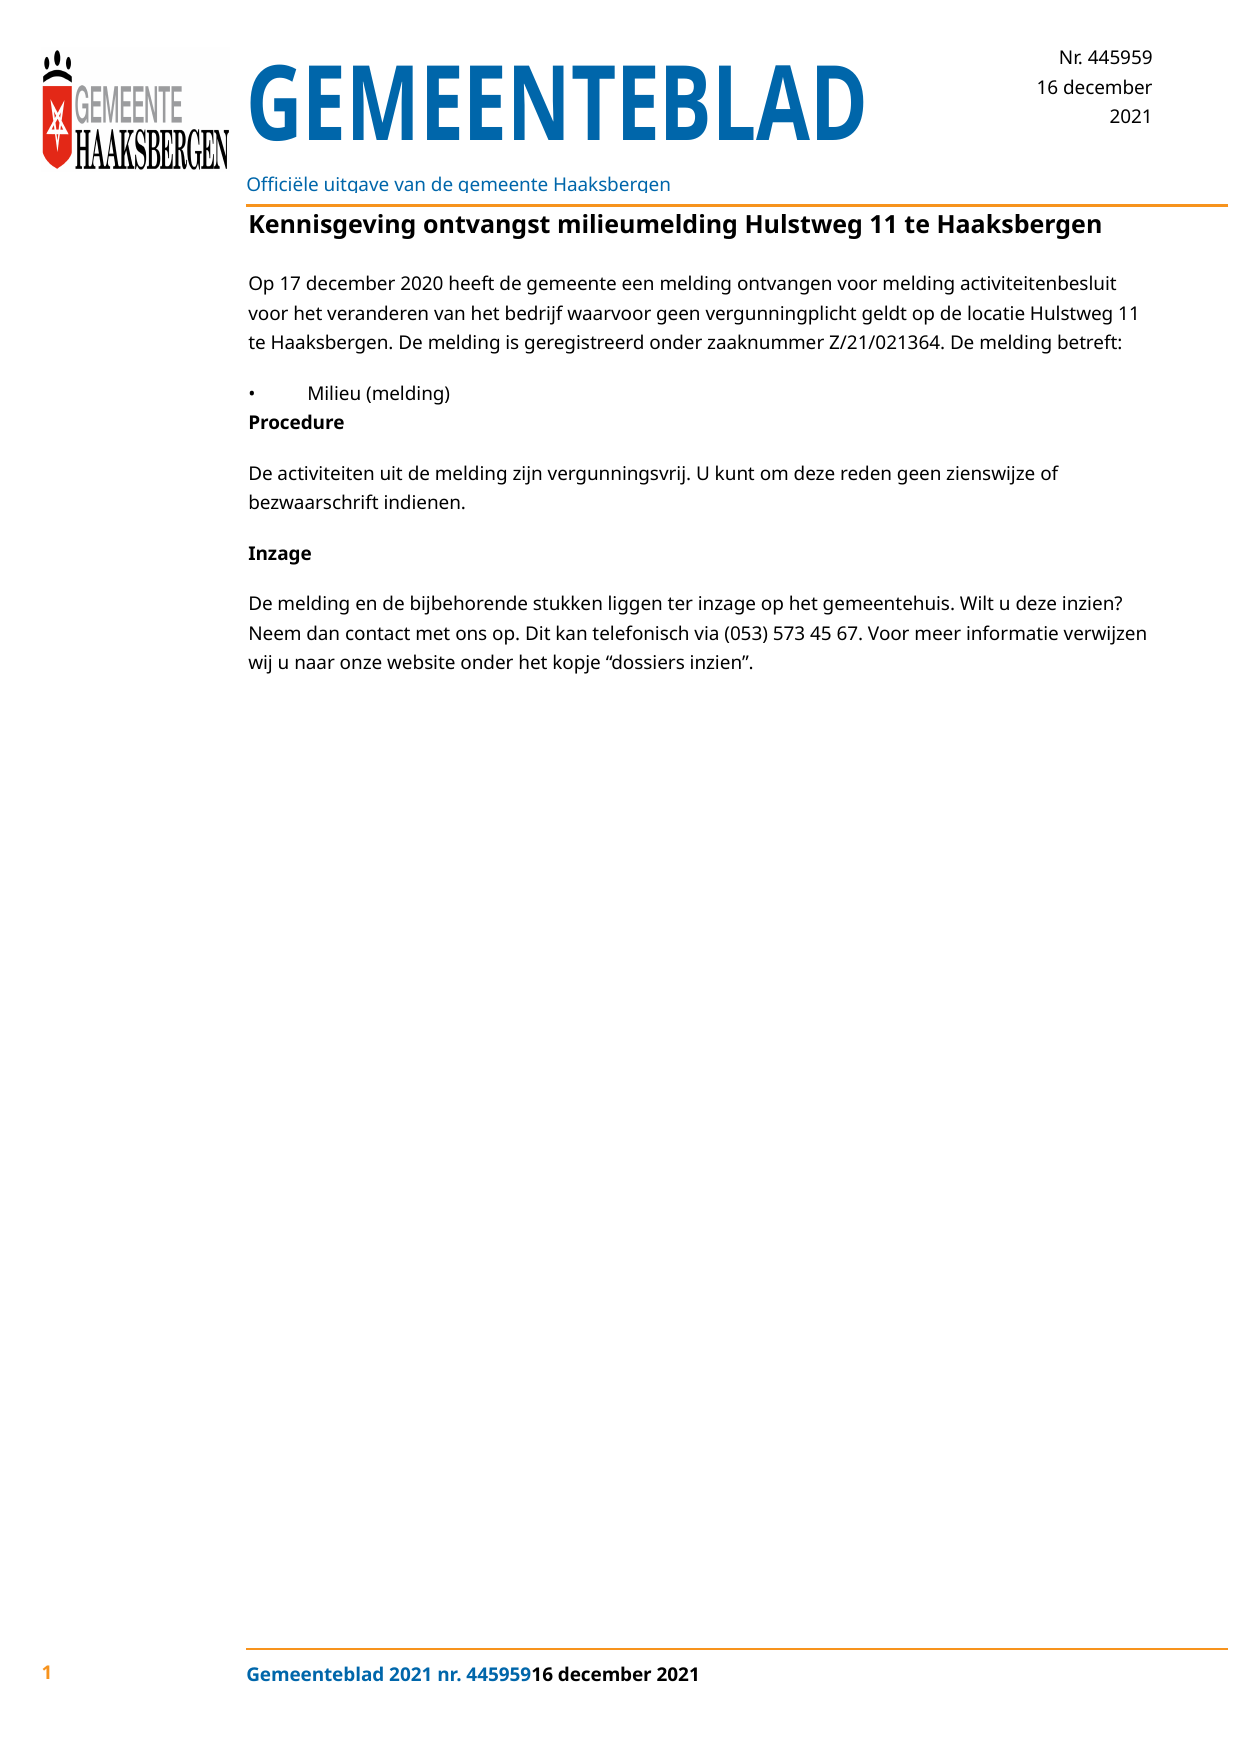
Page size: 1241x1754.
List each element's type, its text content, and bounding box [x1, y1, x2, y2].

list Milieu (melding) [248, 380, 1152, 406]
text De activiteiten uit de melding zijn vergunningsvrij. U kunt om deze reden geen zienswijze of bezwaarschrift indienen. [248, 460, 1152, 515]
text De melding en de bijbehorende stukken liggen ter inzage op het gemeentehuis. Wilt u deze inzien? Neem dan contact met ons op. Dit kan telefonisch via (053) 573 45 67. Voor meer informatie verwijzen wij u naar onze website onder het kopje “dossiers inzien”. [248, 590, 1152, 675]
text Kennisgeving ontvangst milieumelding Hulstweg 11 te Haaksbergen [248, 207, 1152, 241]
text Procedure [248, 409, 1152, 435]
picture [41, 47, 231, 172]
text Inzage [248, 540, 1152, 566]
text Op 17 december 2020 heeft de gemeente een melding ontvangen voor melding activiteitenbesluit voor het veranderen van het bedrijf waarvoor geen vergunningplicht geldt op de locatie Hulstweg 11 te Haaksbergen. De melding is geregistreerd onder zaaknummer Z/21/021364. De melding betreft: [248, 270, 1152, 355]
